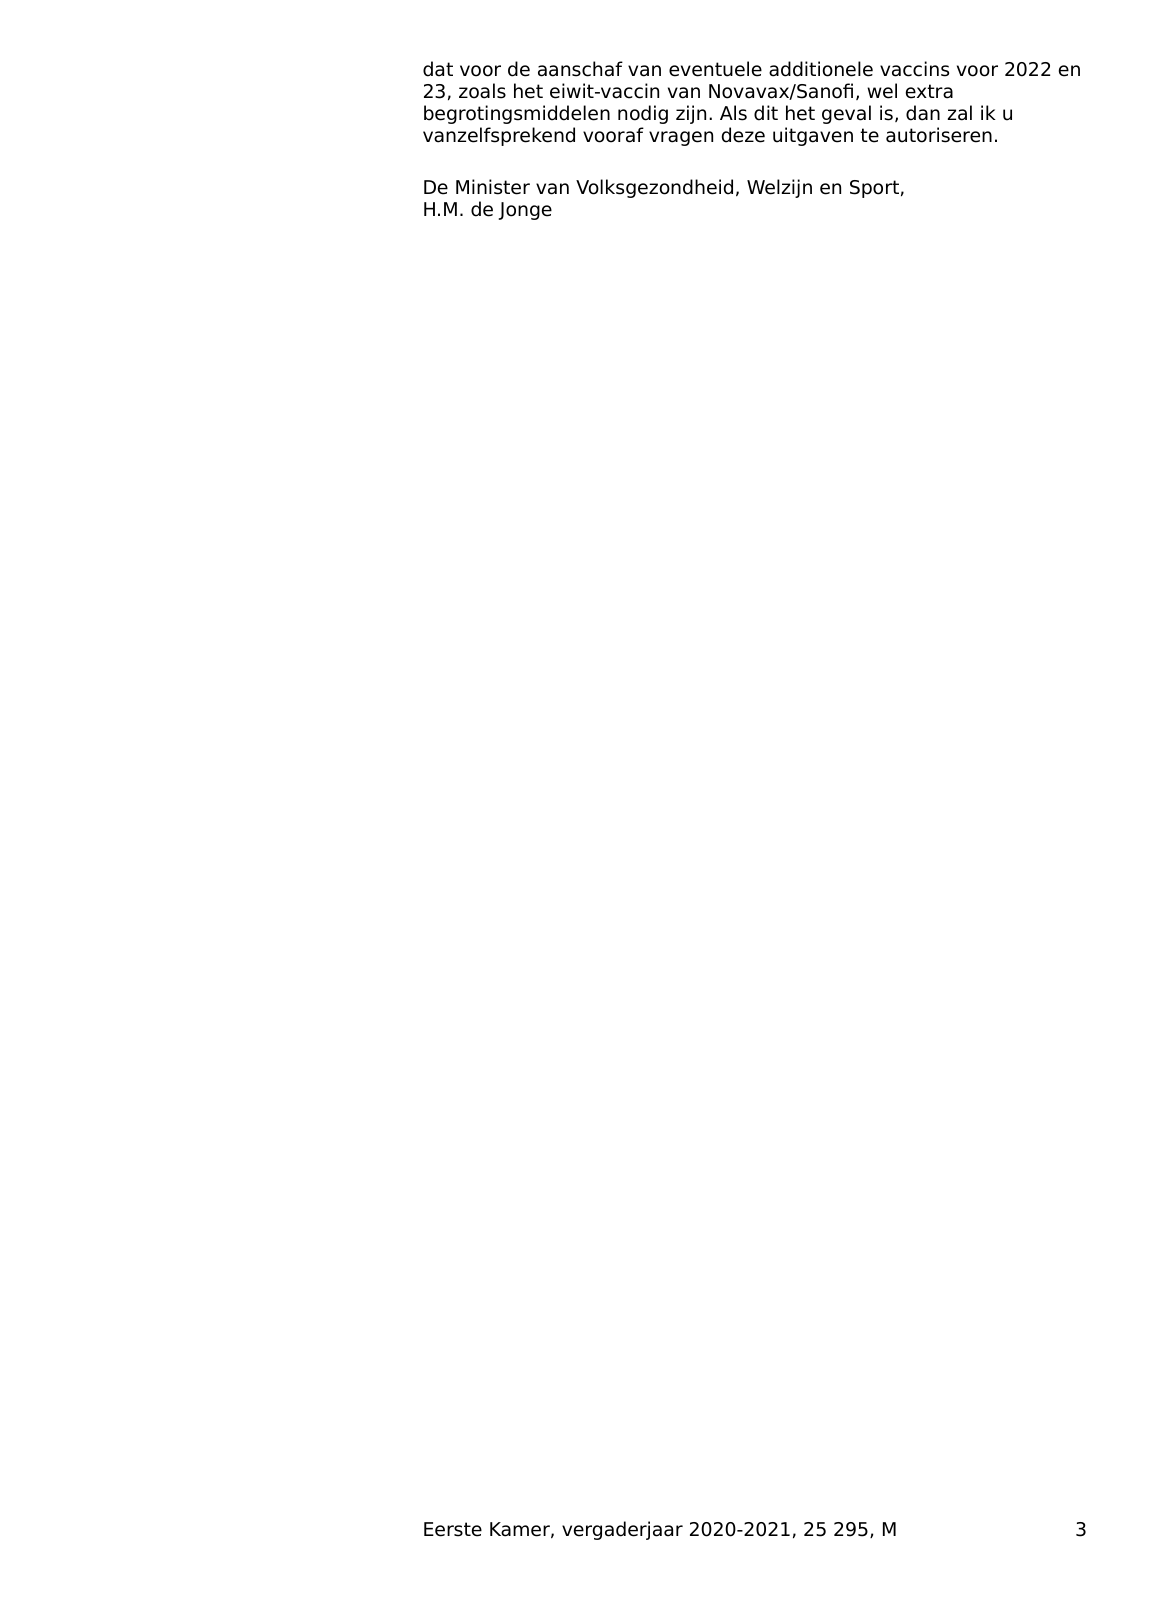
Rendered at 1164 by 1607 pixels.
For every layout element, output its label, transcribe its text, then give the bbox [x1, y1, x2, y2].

text De Minister van Volksgezondheid, Welzijn en Sport, H.M. de Jonge [422, 177, 1087, 221]
text dat voor de aanschaf van eventuele additionele vaccins voor 2022 en 23, zoals het eiwit-vaccin van Novavax/Sanofi, wel extra begrotingsmiddelen nodig zijn. Als dit het geval is, dan zal ik u vanzelfsprekend vooraf vragen deze uitgaven te autoriseren. [422, 59, 1087, 147]
